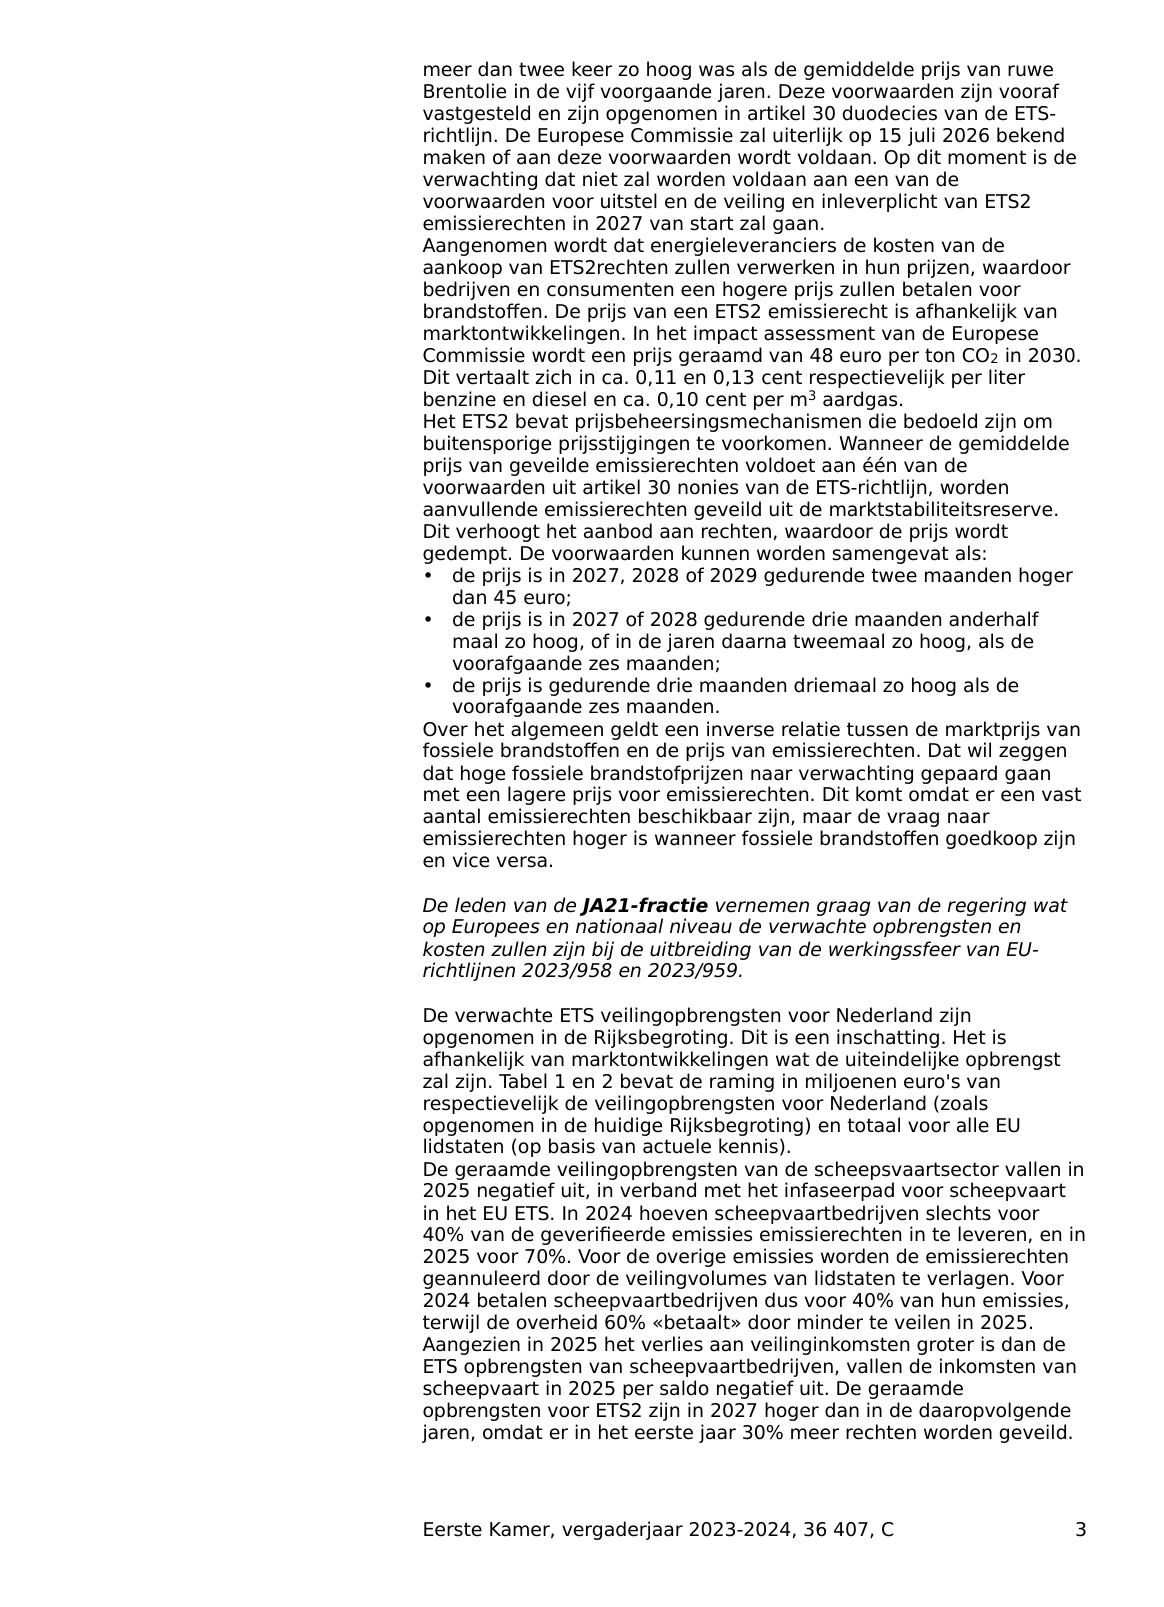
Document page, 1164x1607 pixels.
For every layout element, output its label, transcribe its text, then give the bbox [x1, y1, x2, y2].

text Het ETS2 bevat prijsbeheersingsmechanismen die bedoeld zijn om buitensporige prijsstijgingen te voorkomen. Wanneer de gemiddelde prijs van geveilde emissierechten voldoet aan één van de voorwaarden uit artikel 30 nonies van de ETS-richtlijn, worden aanvullende emissierechten geveild uit de marktstabiliteitsreserve. Dit verhoogt het aanbod aan rechten, waardoor de prijs wordt gedempt. De voorwaarden kunnen worden samengevat als: [422, 411, 1087, 564]
text De verwachte ETS veilingopbrengsten voor Nederland zijn opgenomen in de Rijksbegroting. Dit is een inschatting. Het is afhankelijk van marktontwikkelingen wat de uiteindelijke opbrengst zal zijn. Tabel 1 en 2 bevat de raming in miljoenen euro's van respectievelijk de veilingopbrengsten voor Nederland (zoals opgenomen in de huidige Rijksbegroting) en totaal voor alle EU lidstaten (op basis van actuele kennis). [422, 1004, 1087, 1158]
text Over het algemeen geldt een inverse relatie tussen de marktprijs van fossiele brandstoffen en de prijs van emissierechten. Dat wil zeggen dat hoge fossiele brandstofprijzen naar verwachting gepaard gaan met een lagere prijs voor emissierechten. Dit komt omdat er een vast aantal emissierechten beschikbaar zijn, maar de vraag naar emissierechten hoger is wanneer fossiele brandstoffen goedkoop zijn en vice versa. [422, 718, 1087, 872]
text Aangenomen wordt dat energieleveranciers de kosten van de aankoop van ETS2rechten zullen verwerken in hun prijzen, waardoor bedrijven en consumenten een hogere prijs zullen betalen voor brandstoffen. De prijs van een ETS2 emissierecht is afhankelijk van marktontwikkelingen. In het impact assessment van de Europese Commissie wordt een prijs geraamd van 48 euro per ton CO2 in 2030. Dit vertaalt zich in ca. 0,11 en 0,13 cent respectievelijk per liter benzine en diesel en ca. 0,10 cent per m3 aardgas. [422, 235, 1087, 411]
text • de prijs is in 2027, 2028 of 2029 gedurende twee maanden hoger dan 45 euro; [422, 564, 1087, 608]
text • de prijs is gedurende drie maanden driemaal zo hoog als de voorafgaande zes maanden. [422, 674, 1087, 718]
text De leden van de JA21-fractie vernemen graag van de regering wat op Europees en nationaal niveau de verwachte opbrengsten en kosten zullen zijn bij de uitbreiding van de werkingssfeer van EU-richtlijnen 2023/958 en 2023/959. [422, 894, 1087, 982]
text meer dan twee keer zo hoog was als de gemiddelde prijs van ruwe Brentolie in de vijf voorgaande jaren. Deze voorwaarden zijn vooraf vastgesteld en zijn opgenomen in artikel 30 duodecies van de ETS-richtlijn. De Europese Commissie zal uiterlijk op 15 juli 2026 bekend maken of aan deze voorwaarden wordt voldaan. Op dit moment is de verwachting dat niet zal worden voldaan aan een van de voorwaarden voor uitstel en de veiling en inleverplicht van ETS2 emissierechten in 2027 van start zal gaan. [422, 59, 1087, 235]
text De geraamde veilingopbrengsten van de scheepsvaartsector vallen in 2025 negatief uit, in verband met het infaseerpad voor scheepvaart in het EU ETS. In 2024 hoeven scheepvaartbedrijven slechts voor 40% van de geverifieerde emissies emissierechten in te leveren, en in 2025 voor 70%. Voor de overige emissies worden de emissierechten geannuleerd door de veilingvolumes van lidstaten te verlagen. Voor 2024 betalen scheepvaartbedrijven dus voor 40% van hun emissies, terwijl de overheid 60% «betaalt» door minder te veilen in 2025. Aangezien in 2025 het verlies aan veilinginkomsten groter is dan de ETS opbrengsten van scheepvaartbedrijven, vallen de inkomsten van scheepvaart in 2025 per saldo negatief uit. De geraamde opbrengsten voor ETS2 zijn in 2027 hoger dan in de daaropvolgende jaren, omdat er in het eerste jaar 30% meer rechten worden geveild. [422, 1158, 1087, 1444]
text • de prijs is in 2027 of 2028 gedurende drie maanden anderhalf maal zo hoog, of in de jaren daarna tweemaal zo hoog, als de voorafgaande zes maanden; [422, 608, 1087, 674]
